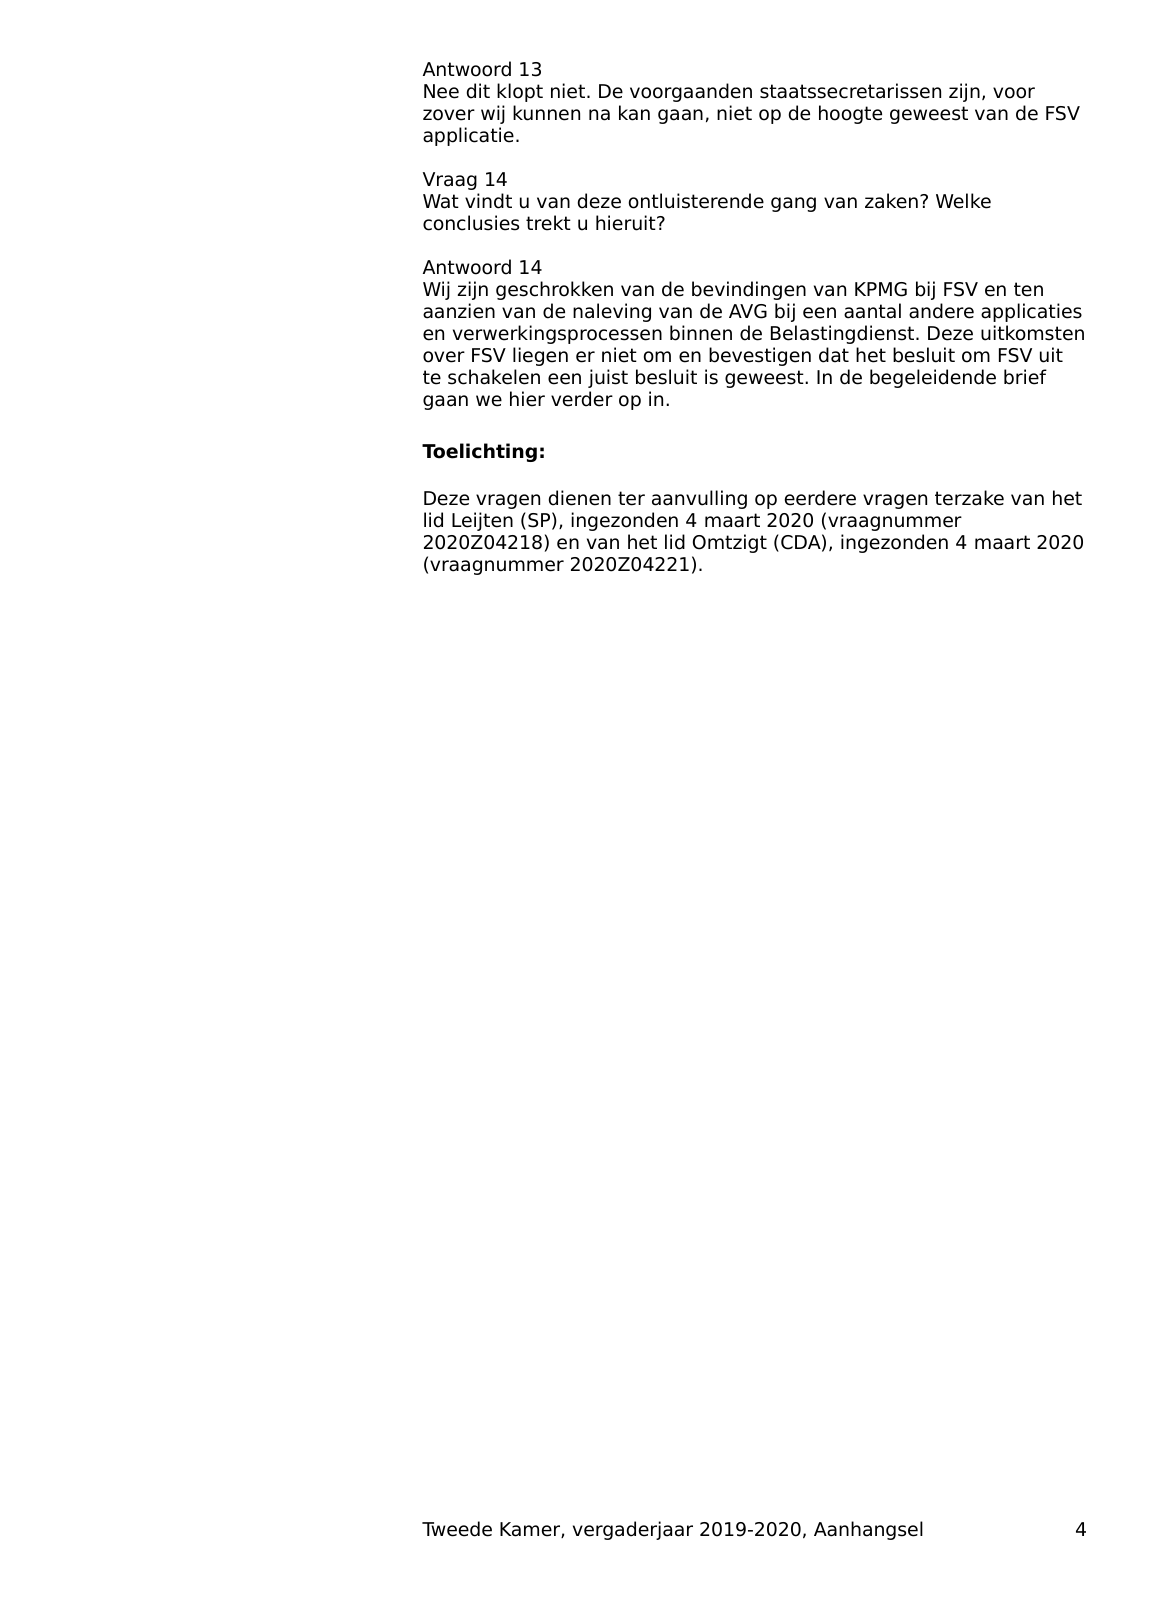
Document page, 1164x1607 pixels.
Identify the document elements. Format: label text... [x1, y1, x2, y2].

text Vraag 14 [422, 169, 1087, 191]
text Wat vindt u van deze ontluisterende gang van zaken? Welke conclusies trekt u hieruit? [422, 191, 1087, 235]
subtitle Toelichting: [422, 441, 1087, 463]
text Nee dit klopt niet. De voorgaanden staatssecretarissen zijn, voor zover wij kunnen na kan gaan, niet op de hoogte geweest van de FSV applicatie. [422, 81, 1087, 147]
text Antwoord 13 [422, 59, 1087, 81]
text Wij zijn geschrokken van de bevindingen van KPMG bij FSV en ten aanzien van de naleving van de AVG bij een aantal andere applicaties en verwerkingsprocessen binnen de Belastingdienst. Deze uitkomsten over FSV liegen er niet om en bevestigen dat het besluit om FSV uit te schakelen een juist besluit is geweest. In de begeleidende brief gaan we hier verder op in. [422, 279, 1087, 411]
text Antwoord 14 [422, 257, 1087, 279]
text Deze vragen dienen ter aanvulling op eerdere vragen terzake van het lid Leijten (SP), ingezonden 4 maart 2020 (vraagnummer 2020Z04218) en van het lid Omtzigt (CDA), ingezonden 4 maart 2020 (vraagnummer 2020Z04221). [422, 488, 1087, 576]
